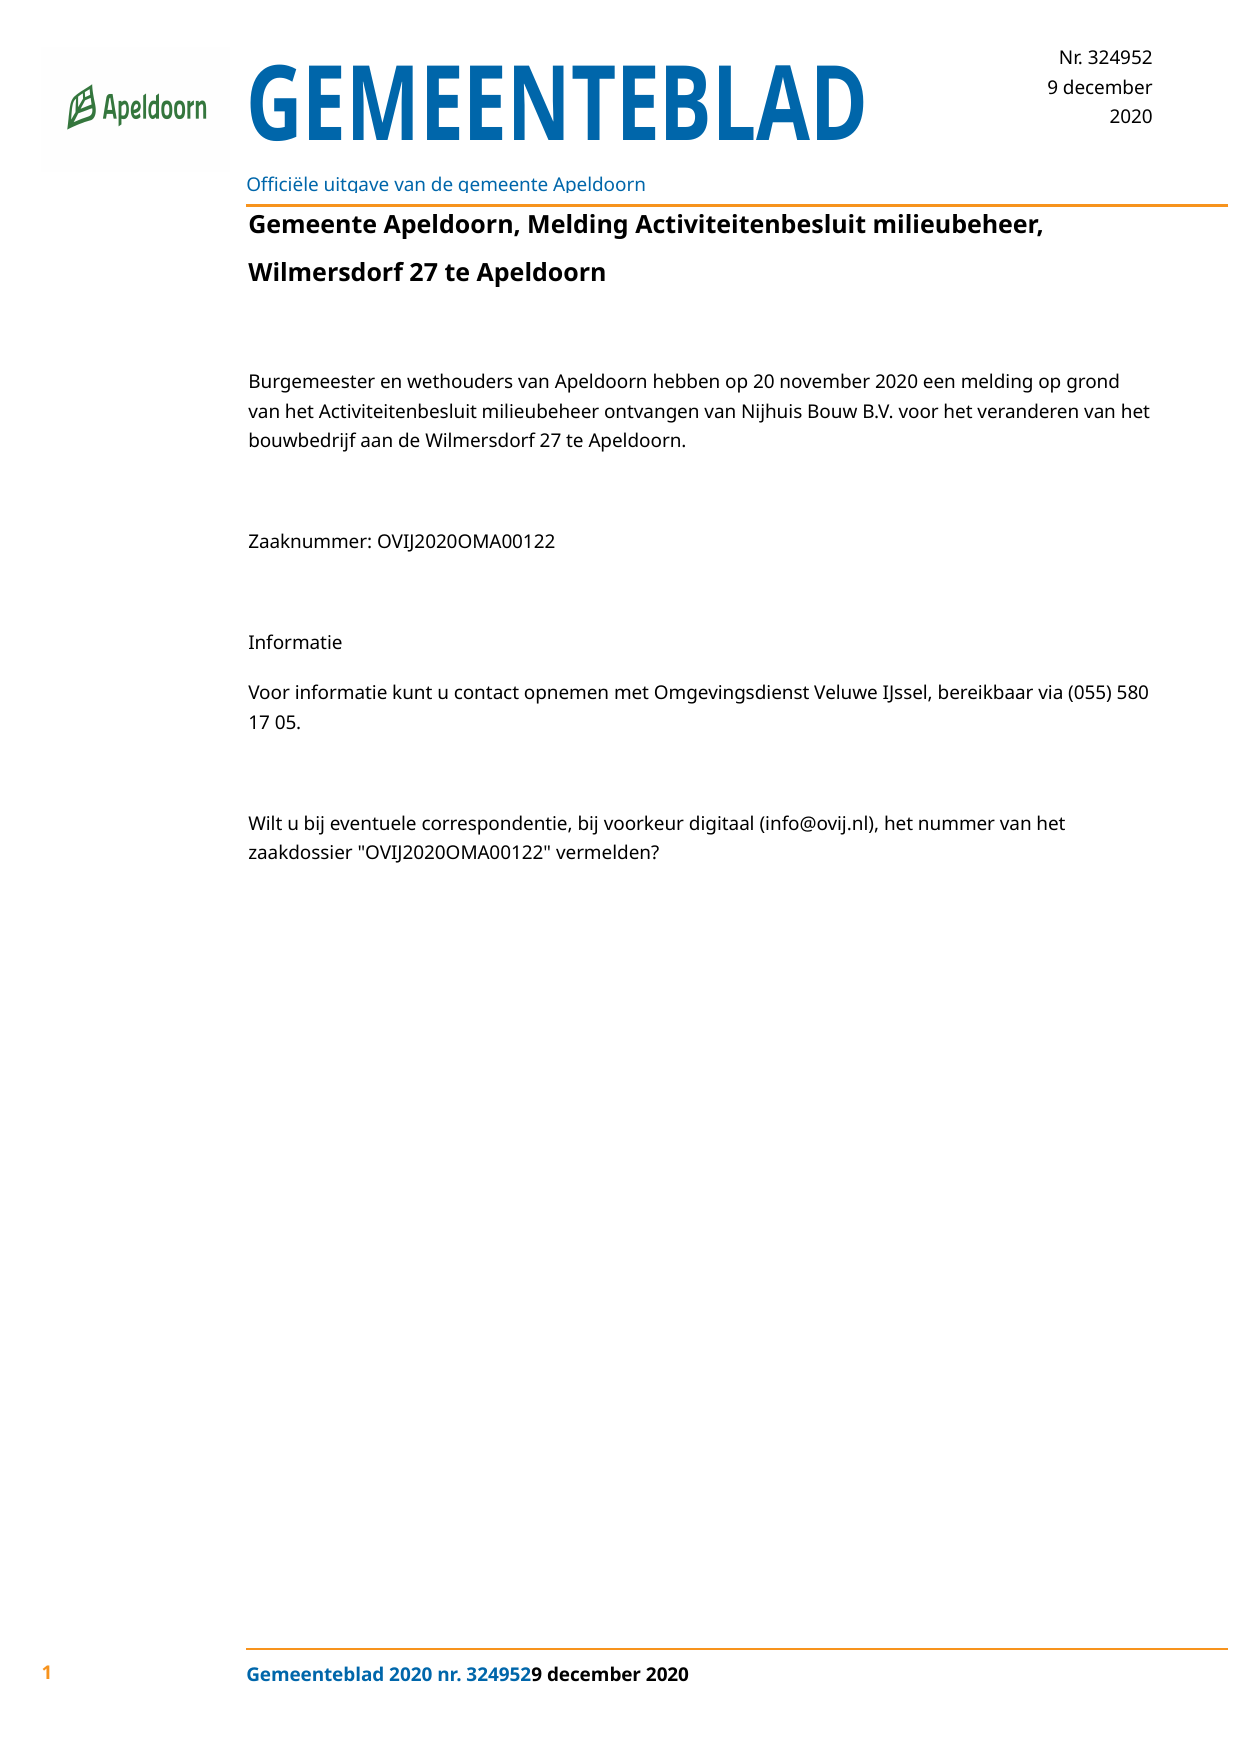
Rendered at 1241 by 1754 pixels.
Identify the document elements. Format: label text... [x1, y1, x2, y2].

text Burgemeester en wethouders van Apeldoorn hebben op 20 november 2020 een melding op grond van het Activiteitenbesluit milieubeheer ontvangen van Nijhuis Bouw B.V. voor het veranderen van het bouwbedrijf aan de Wilmersdorf 27 te Apeldoorn. [248, 368, 1152, 453]
picture [41, 47, 231, 172]
text Gemeente Apeldoorn, Melding Activiteitenbesluit milieubeheer, Wilmersdorf 27 te Apeldoorn [248, 207, 1152, 288]
text Informatie [248, 629, 1152, 655]
text Zaaknummer: OVIJ2020OMA00122 [248, 528, 1152, 554]
text Voor informatie kunt u contact opnemen met Omgevingsdienst Veluwe IJssel, bereikbaar via (055) 580 17 05. [248, 679, 1152, 735]
text Wilt u bij eventuele correspondentie, bij voorkeur digitaal (info@ovij.nl), het nummer van het zaakdossier "OVIJ2020OMA00122" vermelden? [248, 810, 1152, 865]
